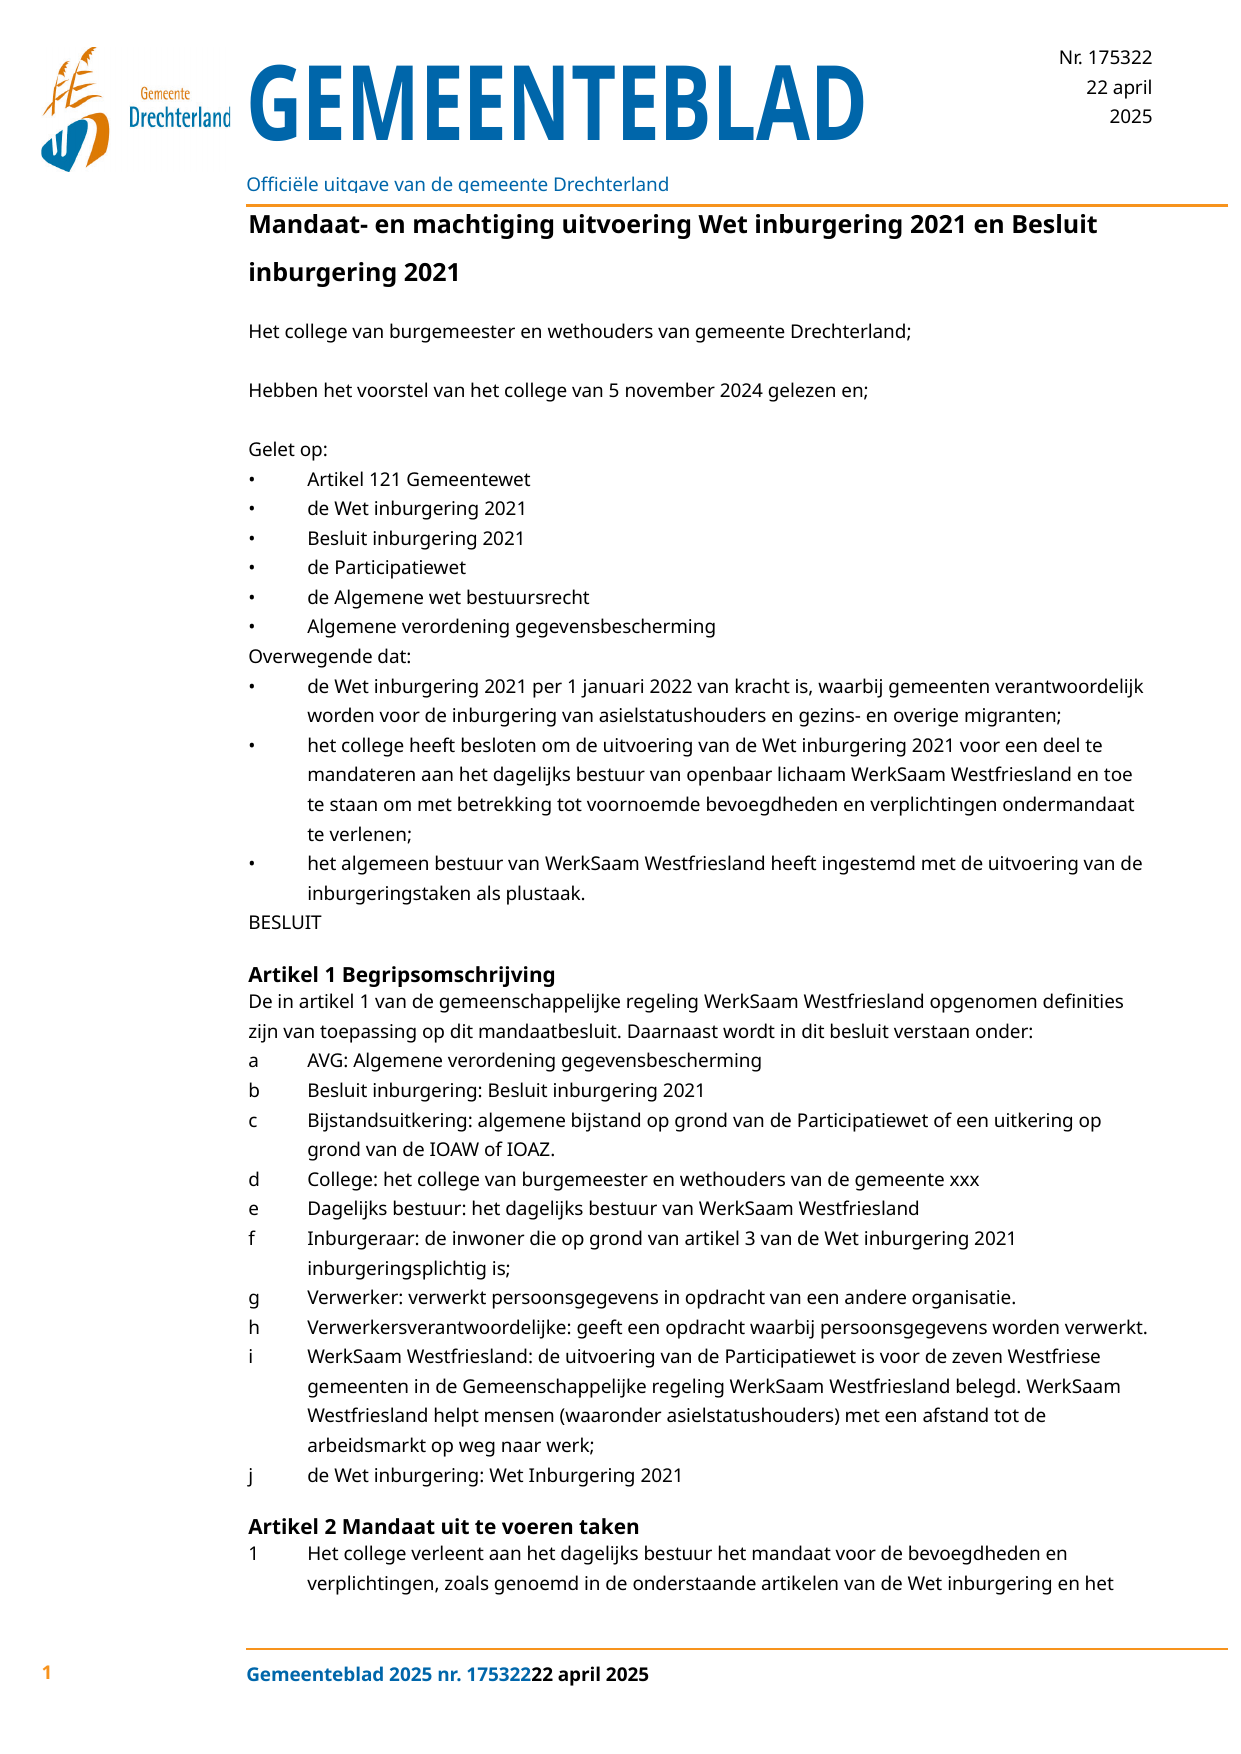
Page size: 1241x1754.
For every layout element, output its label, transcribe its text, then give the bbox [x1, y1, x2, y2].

list Artikel 121 Gemeentewet [248, 466, 1152, 492]
list AVG: Algemene verordening gegevensbescherming [248, 1048, 1152, 1073]
list Verwerkersverantwoordelijke: geeft een opdracht waarbij persoonsgegevens worden verwerkt. [248, 1314, 1152, 1339]
list de Wet inburgering 2021 [248, 495, 1152, 521]
text Artikel 1 Begripsomschrijving [248, 960, 1152, 988]
picture [226, 115, 231, 124]
list het algemeen bestuur van WerkSaam Westfriesland heeft ingestemd met de uitvoering van de inburgeringstaken als plustaak. [248, 850, 1152, 906]
list Bijstandsuitkering: algemene bijstand op grond van de Participatiewet of een uitkering op grond van de IOAW of IOAZ. [248, 1107, 1152, 1162]
list de Algemene wet bestuursrecht [248, 584, 1152, 610]
list Besluit inburgering: Besluit inburgering 2021 [248, 1077, 1152, 1103]
text Mandaat- en machtiging uitvoering Wet inburgering 2021 en Besluit inburgering 2021 [248, 207, 1152, 288]
list Dagelijks bestuur: het dagelijks bestuur van WerkSaam Westfriesland [248, 1196, 1152, 1221]
text Overwegende dat: [248, 643, 1152, 669]
list de Participatiewet [248, 554, 1152, 580]
text BESLUIT [248, 909, 1152, 935]
picture [41, 158, 64, 172]
list Algemene verordening gegevensbescherming [248, 614, 1152, 639]
list WerkSaam Westfriesland: de uitvoering van de Participatiewet is voor de zeven Westfriese gemeenten in de Gemeenschappelijke regeling WerkSaam Westfriesland belegd. WerkSaam Westfriesland helpt mensen (waaronder asielstatushouders) met een afstand tot de arbeidsmarkt op weg naar werk; [248, 1343, 1152, 1458]
list Verwerker: verwerkt persoonsgegevens in opdracht van een andere organisatie. [248, 1284, 1152, 1310]
picture [41, 47, 231, 172]
list het college heeft besloten om de uitvoering van de Wet inburgering 2021 voor een deel te mandateren aan het dagelijks bestuur van openbaar lichaam WerkSaam Westfriesland en toe te staan om met betrekking tot voornoemde bevoegdheden en verplichtingen ondermandaat te verlenen; [248, 732, 1152, 847]
list College: het college van burgemeester en wethouders van de gemeente xxx [248, 1166, 1152, 1192]
text Gelet op: [248, 436, 1152, 462]
list Inburgeraar: de inwoner die op grond van artikel 3 van de Wet inburgering 2021 inburgeringsplichtig is; [248, 1225, 1152, 1280]
list Het college verleent aan het dagelijks bestuur het mandaat voor de bevoegdheden en verplichtingen, zoals genoemd in de onderstaande artikelen van de Wet inburgering en het [248, 1541, 1152, 1596]
list de Wet inburgering 2021 per 1 januari 2022 van kracht is, waarbij gemeenten verantwoordelijk worden voor de inburgering van asielstatushouders en gezins- en overige migranten; [248, 673, 1152, 728]
text Hebben het voorstel van het college van 5 november 2024 gelezen en; [248, 377, 1152, 403]
text De in artikel 1 van de gemeenschappelijke regeling WerkSaam Westfriesland opgenomen definities zijn van toepassing op dit mandaatbesluit. Daarnaast wordt in dit besluit verstaan onder: [248, 988, 1152, 1044]
text Het college van burgemeester en wethouders van gemeente Drechterland; [248, 318, 1152, 344]
list Besluit inburgering 2021 [248, 525, 1152, 551]
text Artikel 2 Mandaat uit te voeren taken [248, 1512, 1152, 1541]
list de Wet inburgering: Wet Inburgering 2021 [248, 1462, 1152, 1487]
